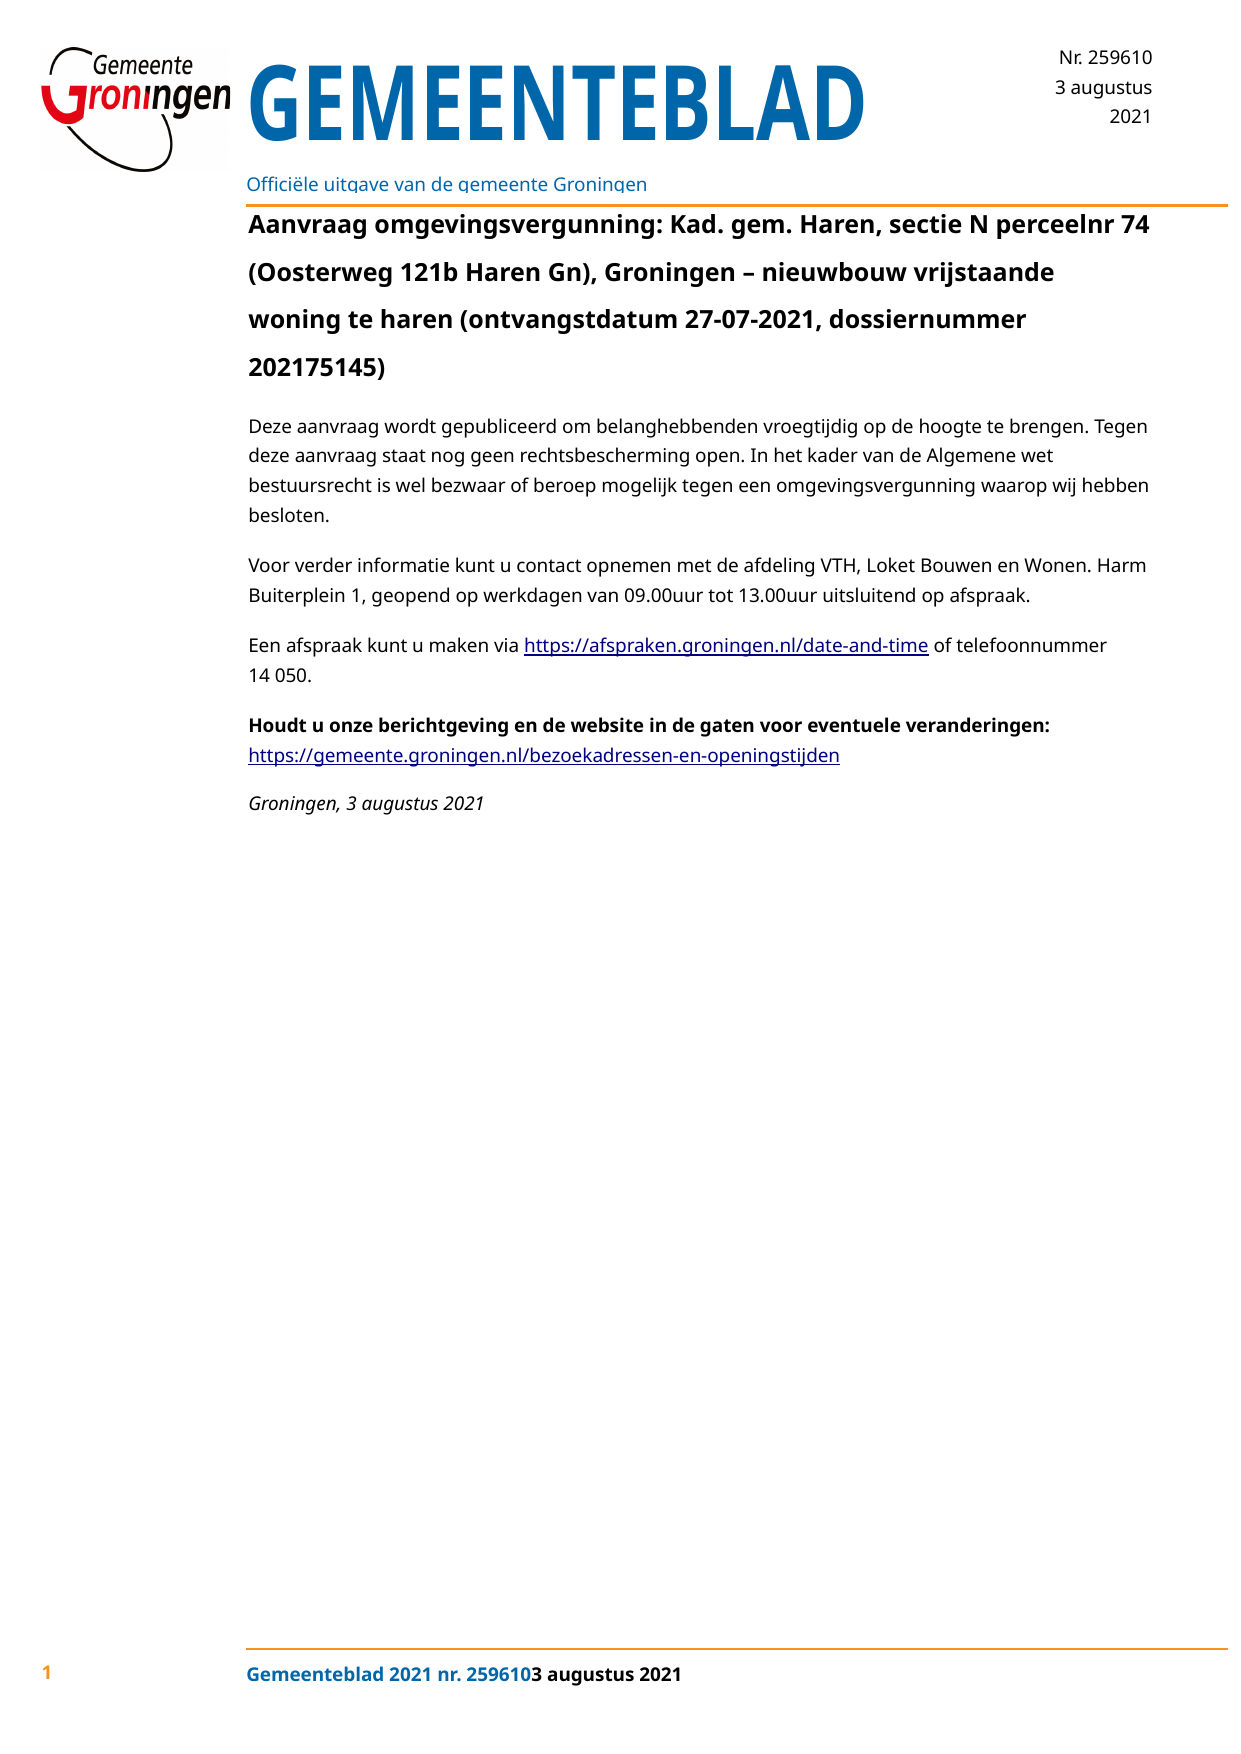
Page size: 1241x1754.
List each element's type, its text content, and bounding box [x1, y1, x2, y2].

text Houdt u onze berichtgeving en de website in de gaten voor eventuele veranderingen: https://gemeente.groningen.nl/bezoekadressen-en-openingstijden [248, 712, 1152, 768]
picture [41, 47, 231, 172]
text Een afspraak kunt u maken via https://afspraken.groningen.nl/date-and-time of telefoonnummer 14 050. [248, 632, 1152, 688]
text Groningen, 3 augustus 2021 [248, 790, 1152, 815]
text Voor verder informatie kunt u contact opnemen met de afdeling VTH, Loket Bouwen en Wonen. Harm Buiterplein 1, geopend op werkdagen van 09.00uur tot 13.00uur uitsluitend op afspraak. [248, 552, 1152, 608]
text Aanvraag omgevingsvergunning: Kad. gem. Haren, sectie N perceelnr 74 (Oosterweg 121b Haren Gn), Groningen – nieuwbouw vrijstaande woning te haren (ontvangstdatum 27-07-2021, dossiernummer 202175145) [248, 207, 1152, 384]
text Deze aanvraag wordt gepubliceerd om belanghebbenden vroegtijdig op de hoogte te brengen. Tegen deze aanvraag staat nog geen rechtsbescherming open. In het kader van de Algemene wet bestuursrecht is wel bezwaar of beroep mogelijk tegen een omgevingsvergunning waarop wij hebben besloten. [248, 413, 1152, 528]
